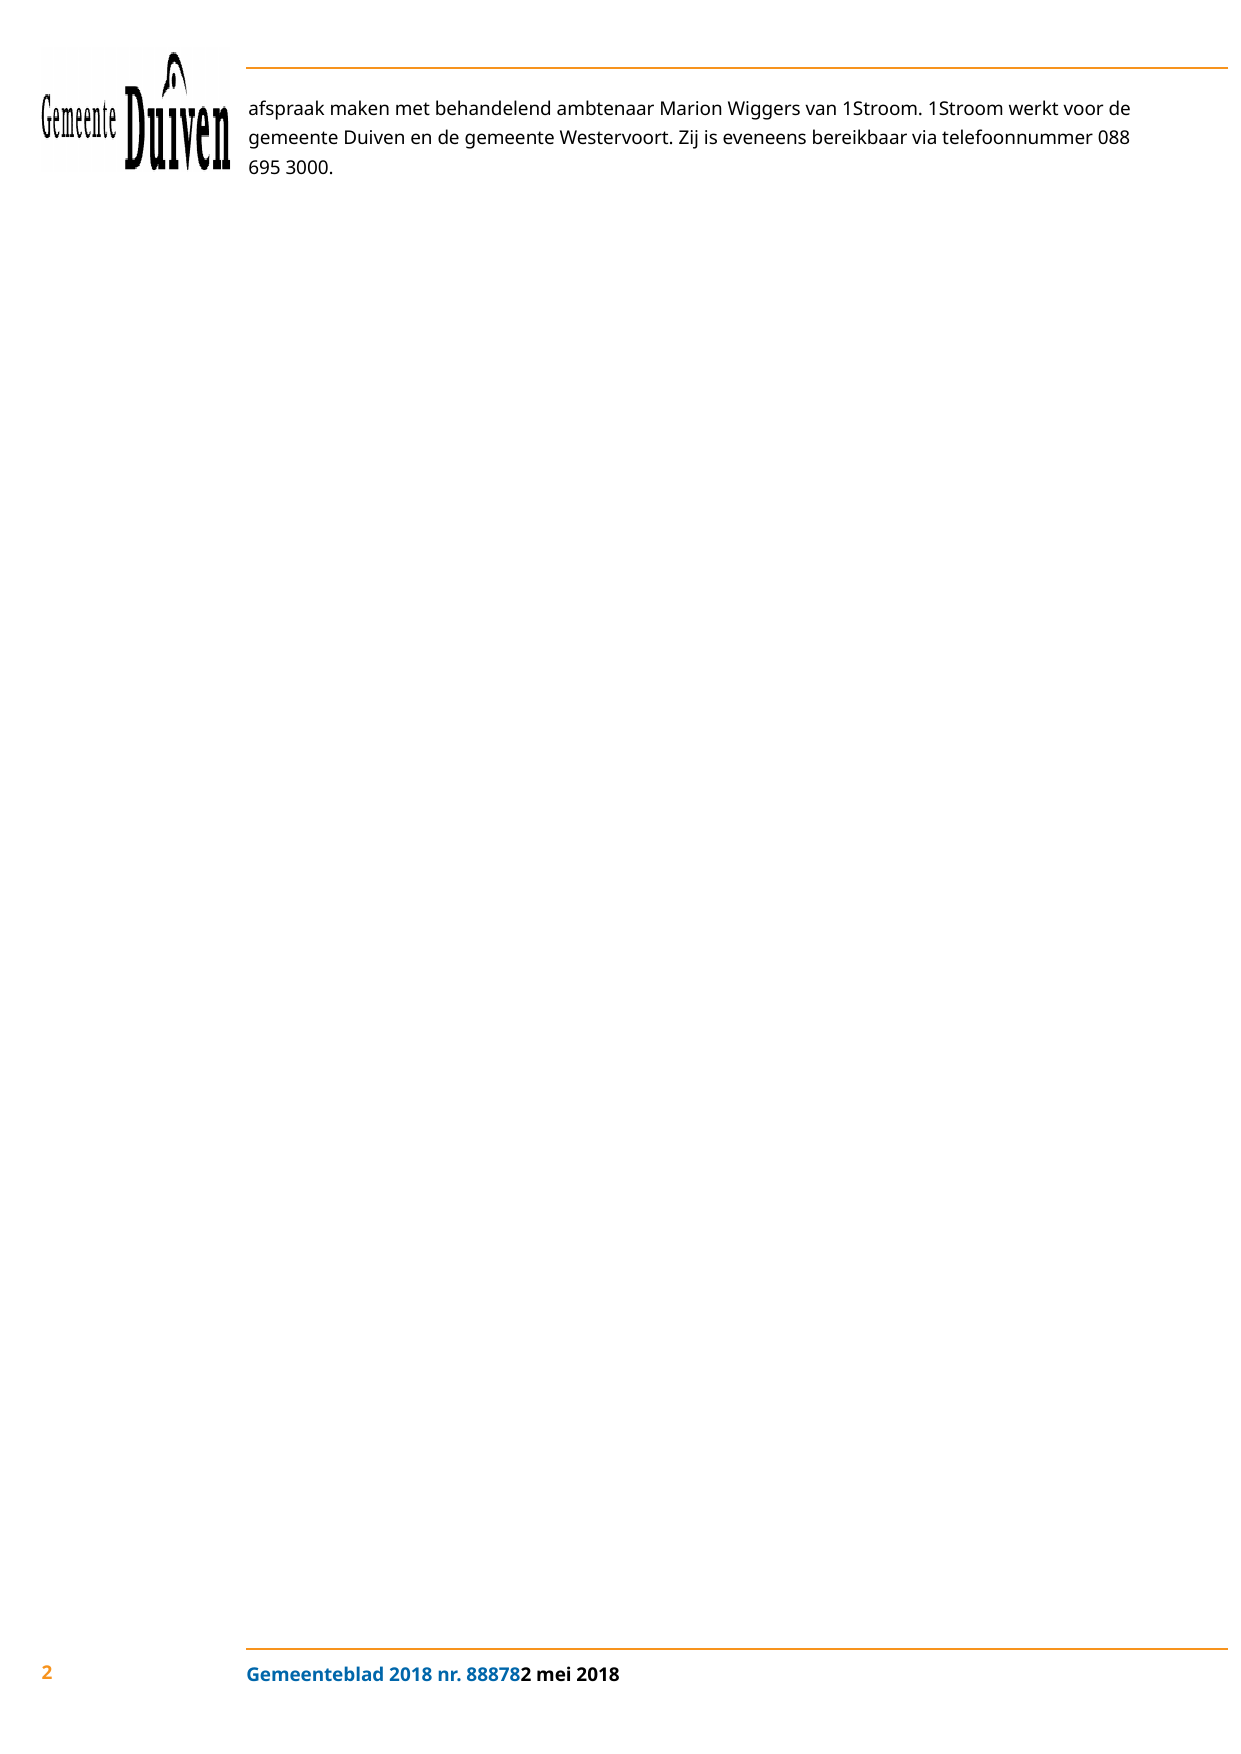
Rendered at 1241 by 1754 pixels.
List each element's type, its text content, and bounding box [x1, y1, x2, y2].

text afspraak maken met behandelend ambtenaar Marion Wiggers van 1Stroom. 1Stroom werkt voor de gemeente Duiven en de gemeente Westervoort. Zij is eveneens bereikbaar via telefoonnummer 088 695 3000. [248, 95, 1152, 180]
picture [41, 47, 231, 172]
